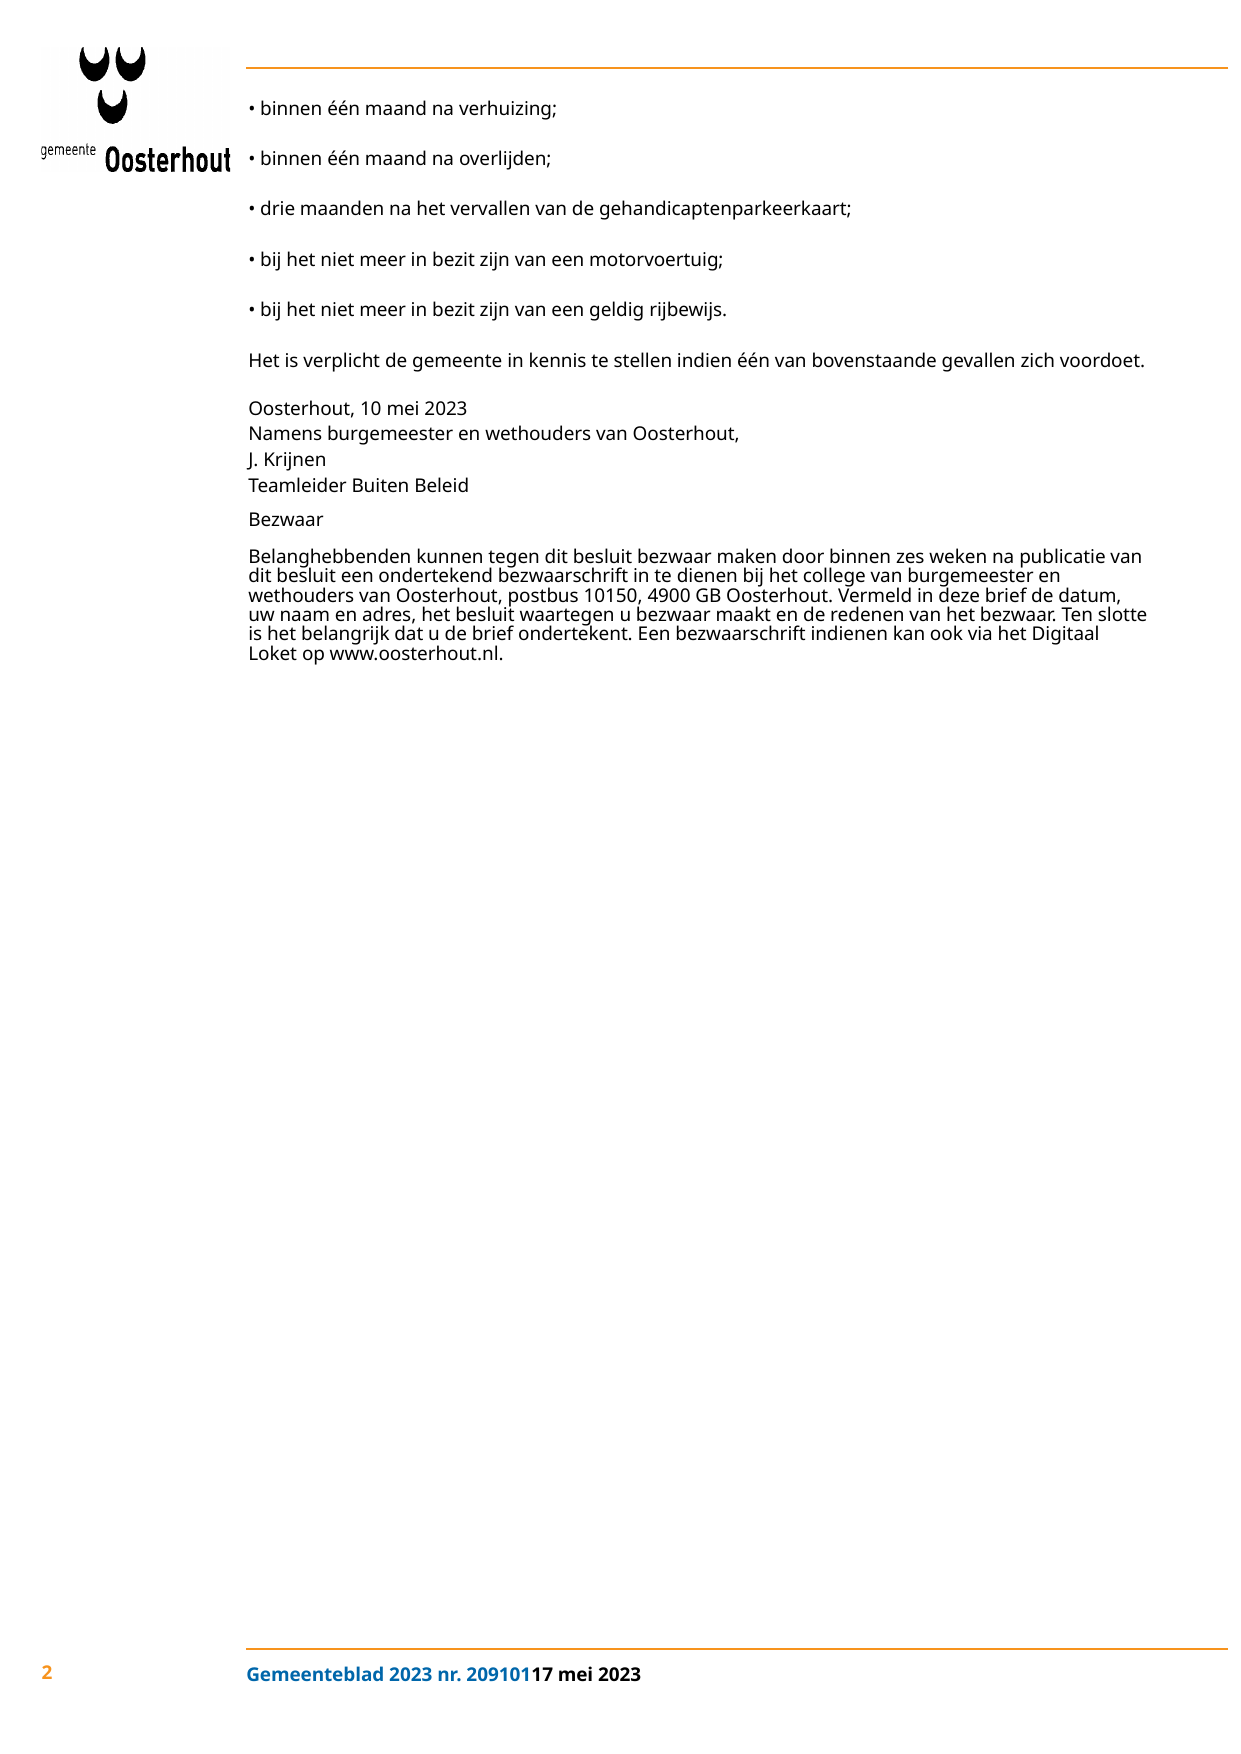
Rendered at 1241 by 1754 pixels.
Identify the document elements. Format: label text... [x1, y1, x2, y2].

text Bezwaar [248, 511, 1152, 531]
text • bij het niet meer in bezit zijn van een geldig rijbewijs. [248, 296, 1152, 322]
text Belanghebbenden kunnen tegen dit besluit bezwaar maken door binnen zes weken na publicatie van dit besluit een ondertekend bezwaarschrift in te dienen bij het college van burgemeester en wethouders van Oosterhout, postbus 10150, 4900 GB Oosterhout. Vermeld in deze brief de datum, uw naam en adres, het besluit waartegen u bezwaar maakt en de redenen van het bezwaar. Ten slotte is het belangrijk dat u de brief ondertekent. Een bezwaarschrift indienen kan ook via het Digitaal Loket op www.oosterhout.nl. [248, 548, 1152, 664]
text • binnen één maand na overlijden; [248, 145, 1152, 171]
text J. Krijnen [248, 446, 1152, 472]
text Het is verplicht de gemeente in kennis te stellen indien één van bovenstaande gevallen zich voordoet. [248, 347, 1152, 373]
text Teamleider Buiten Beleid [248, 472, 1152, 498]
text • bij het niet meer in bezit zijn van een motorvoertuig; [248, 246, 1152, 272]
picture [41, 47, 231, 172]
text • binnen één maand na verhuizing; [248, 95, 1152, 121]
text Oosterhout, 10 mei 2023 [248, 395, 1152, 420]
text • drie maanden na het vervallen van de gehandicaptenparkeerkaart; [248, 196, 1152, 221]
text Namens burgemeester en wethouders van Oosterhout, [248, 420, 1152, 446]
